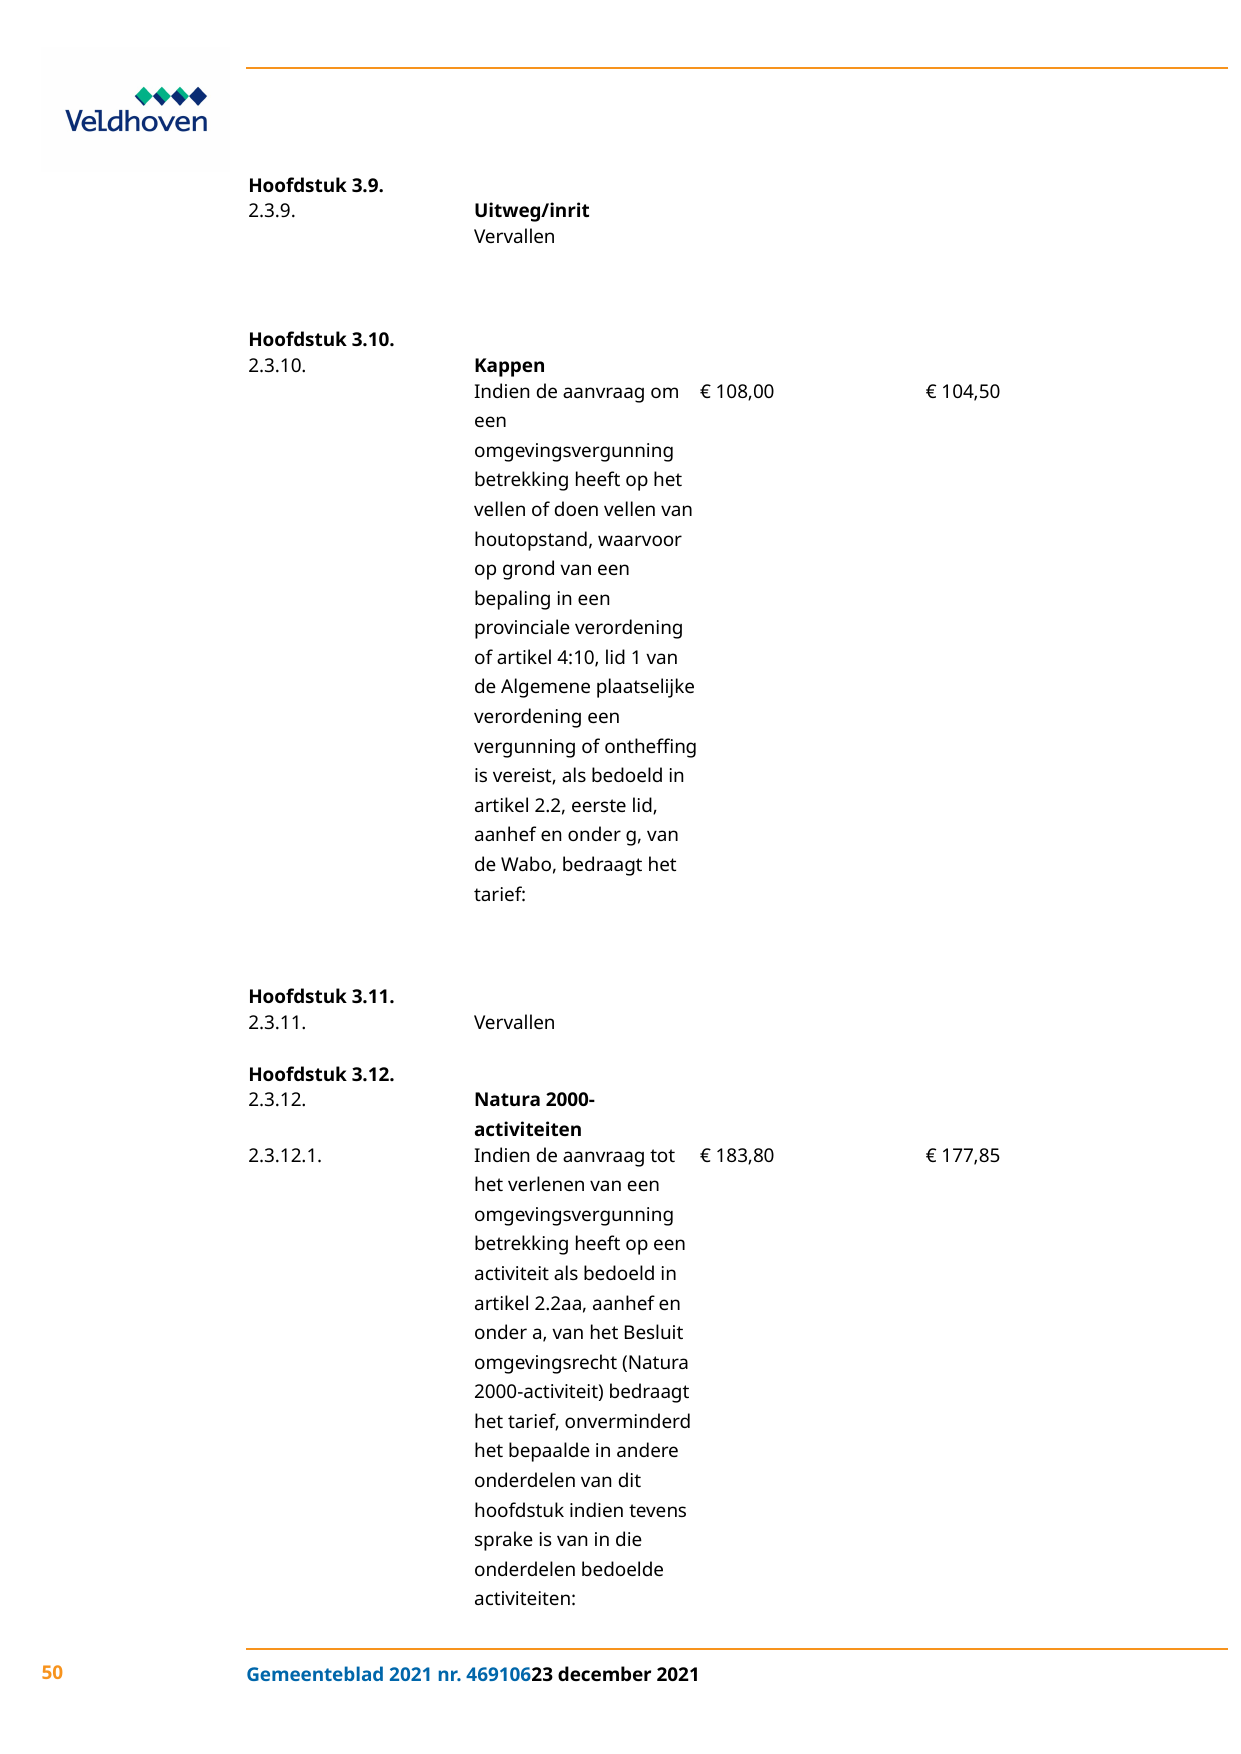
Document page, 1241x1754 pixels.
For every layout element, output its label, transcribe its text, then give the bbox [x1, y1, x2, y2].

table_cell [474, 301, 700, 326]
table_cell [700, 301, 926, 326]
table_cell Vervallen [474, 1009, 700, 1035]
table_cell [700, 1035, 926, 1061]
table_cell [926, 1087, 1152, 1142]
table_cell [700, 172, 926, 198]
table_cell Vervallen [474, 224, 700, 249]
table_cell [700, 198, 926, 223]
table_cell [700, 1009, 926, 1035]
table_cell [926, 95, 1152, 121]
table_cell [926, 906, 1152, 932]
table_cell [926, 121, 1152, 146]
table_cell € 104,50 [926, 378, 1152, 906]
table_cell € 183,80 [700, 1142, 926, 1611]
table_cell [700, 958, 926, 984]
table_cell [700, 95, 926, 121]
table_cell [700, 249, 926, 275]
table_cell [700, 1087, 926, 1142]
table_cell [248, 224, 474, 249]
table_cell [926, 301, 1152, 326]
table_cell [700, 1061, 926, 1087]
table_cell Uitweg/inrit [474, 198, 700, 223]
picture [41, 47, 231, 172]
table_cell [248, 275, 700, 301]
table_cell [926, 932, 1152, 958]
table_cell [926, 275, 1152, 301]
table_cell [926, 326, 1152, 352]
table_cell Hoofdstuk 3.11. [248, 984, 700, 1009]
table_cell Hoofdstuk 3.9. [248, 172, 700, 198]
table_cell 2.3.10. [248, 352, 474, 378]
table_cell [700, 121, 926, 146]
table_cell [248, 249, 474, 275]
table_cell [700, 275, 926, 301]
table_cell Kappen [474, 352, 700, 378]
table_cell [474, 958, 700, 984]
table_cell [926, 1009, 1152, 1035]
table_cell [926, 224, 1152, 249]
table_cell [926, 1035, 1152, 1061]
table_cell [248, 146, 474, 172]
table_cell 2.3.12. [248, 1087, 474, 1142]
table_cell [700, 352, 926, 378]
table_cell [926, 958, 1152, 984]
table_cell 2.3.9. [248, 198, 474, 223]
table_cell [926, 984, 1152, 1009]
table_cell [926, 198, 1152, 223]
table_cell [926, 249, 1152, 275]
table_cell [248, 1035, 474, 1061]
table_cell [248, 95, 474, 121]
table_cell [248, 121, 700, 146]
table_cell [926, 146, 1152, 172]
table_cell [248, 378, 474, 906]
table_cell [700, 906, 926, 932]
table_cell [926, 172, 1152, 198]
table_cell [926, 1061, 1152, 1087]
table_cell Hoofdstuk 3.12. [248, 1061, 700, 1087]
table_cell [248, 301, 474, 326]
table_cell Natura 2000-activiteiten [474, 1087, 700, 1142]
table_cell [474, 95, 700, 121]
table_cell [474, 1035, 700, 1061]
table_cell € 177,85 [926, 1142, 1152, 1611]
table_cell [700, 984, 926, 1009]
table_cell [700, 146, 926, 172]
table_cell [248, 906, 474, 932]
table_cell Indien de aanvraag om een omgevingsvergunning betrekking heeft op het vellen of doen vellen van houtopstand, waarvoor op grond van een bepaling in een provinciale verordening of artikel 4:10, lid 1 van de Algemene plaatselijke verordening een vergunning of ontheffing is vereist, als bedoeld in artikel 2.2, eerste lid, aanhef en onder g, van de Wabo, bedraagt het tarief: [474, 378, 700, 906]
table_cell [248, 932, 700, 958]
table_cell [248, 958, 474, 984]
table_cell [474, 249, 700, 275]
table_cell Indien de aanvraag tot het verlenen van een omgevingsvergunning betrekking heeft op een activiteit als bedoeld in artikel 2.2aa, aanhef en onder a, van het Besluit omgevingsrecht (Natura 2000-activiteit) bedraagt het tarief, onverminderd het bepaalde in andere onderdelen van dit hoofdstuk indien tevens sprake is van in die onderdelen bedoelde activiteiten: [474, 1142, 700, 1611]
table_cell € 108,00 [700, 378, 926, 906]
table_cell [700, 932, 926, 958]
table_cell 2.3.12.1. [248, 1142, 474, 1611]
table_cell [474, 906, 700, 932]
table_cell [474, 146, 700, 172]
table_cell 2.3.11. [248, 1009, 474, 1035]
table_cell [700, 224, 926, 249]
table_cell [926, 352, 1152, 378]
table_cell [700, 326, 926, 352]
table_cell Hoofdstuk 3.10. [248, 326, 700, 352]
